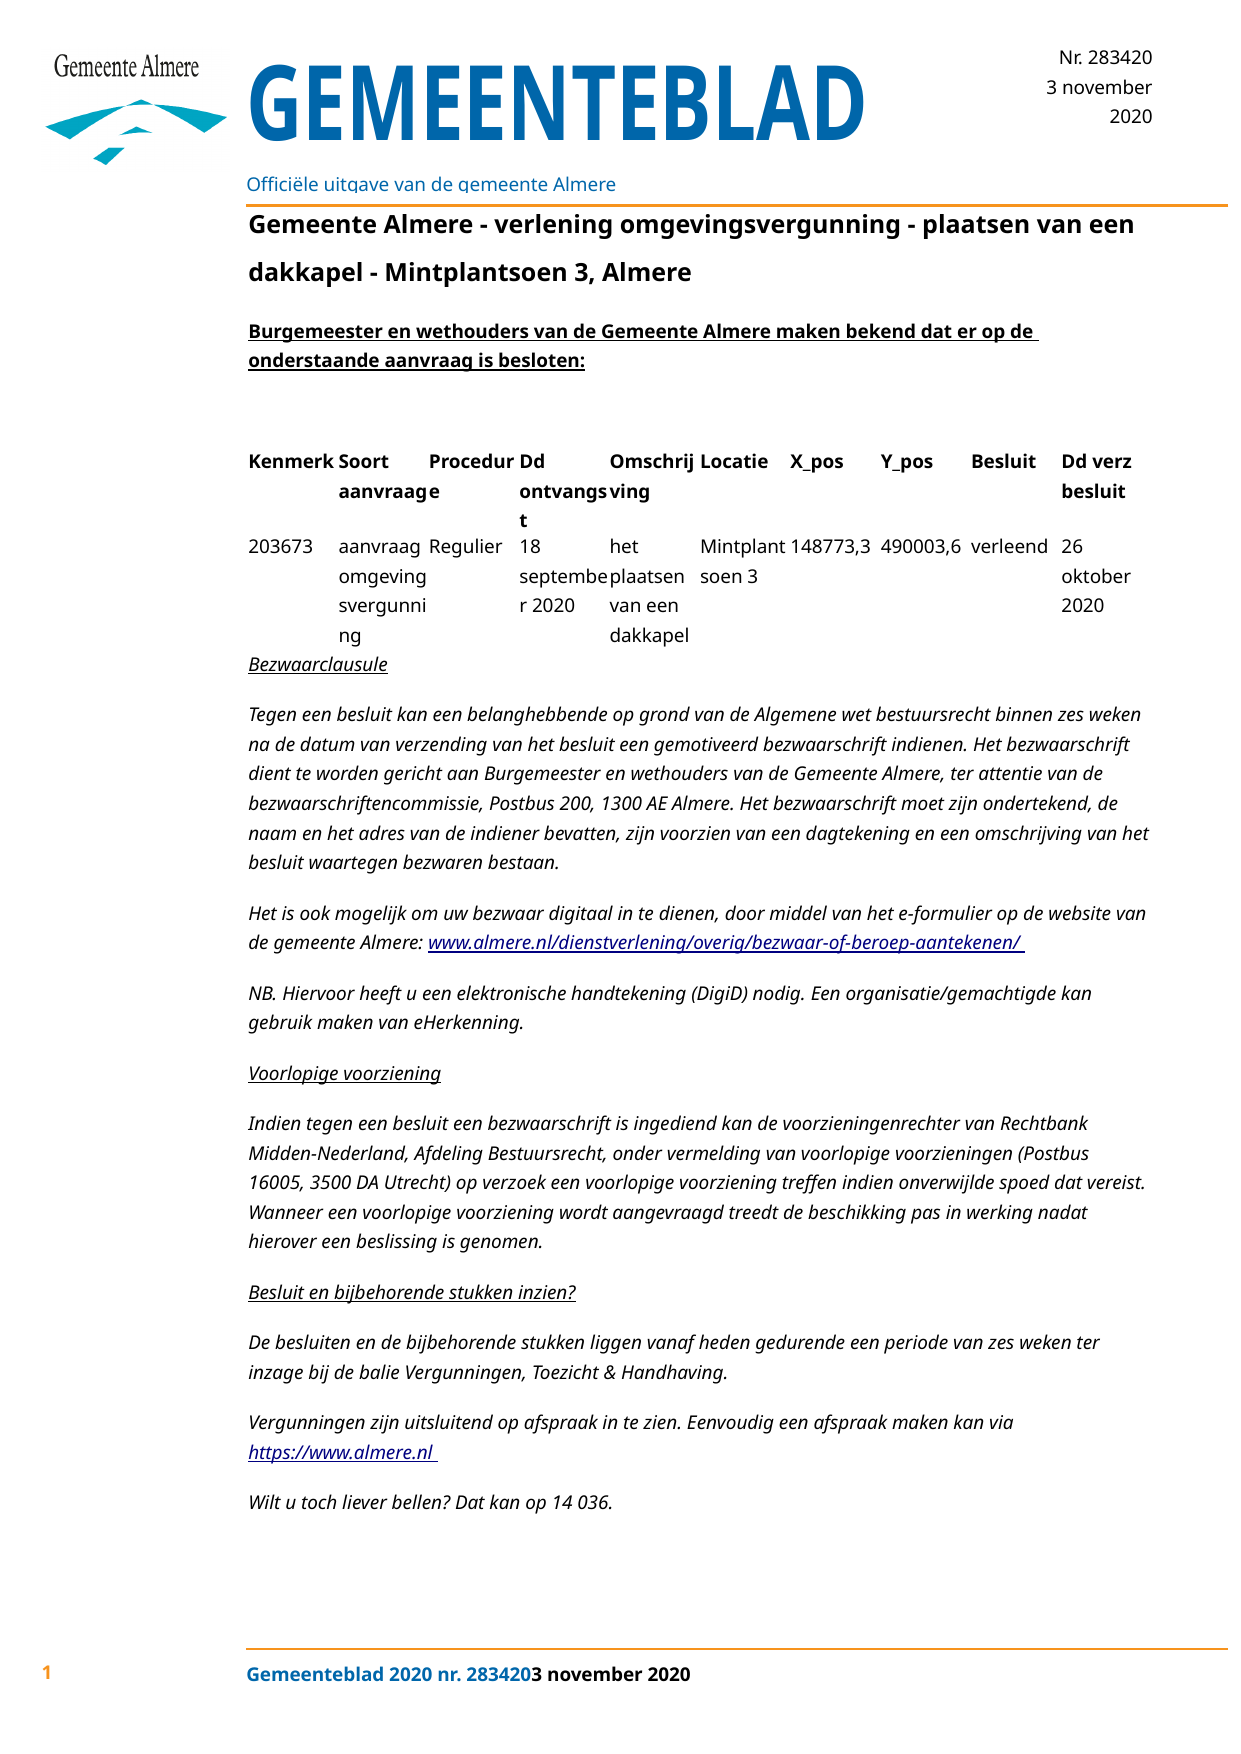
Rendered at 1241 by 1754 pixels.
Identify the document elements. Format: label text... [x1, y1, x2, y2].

table_cell 490003,6 [881, 533, 971, 648]
text De besluiten en de bijbehorende stukken liggen vanaf heden gedurende een periode van zes weken ter inzage bij de balie Vergunningen, Toezicht & Handhaving. [248, 1329, 1152, 1385]
text Gemeente Almere - verlening omgevingsvergunning - plaatsen van een dakkapel - Mintplantsoen 3, Almere [248, 207, 1152, 288]
text NB. Hiervoor heeft u een elektronische handtekening (DigiD) nodig. Een organisatie/gemachtigde kan gebruik maken van eHerkenning. [248, 980, 1152, 1035]
table_cell 148773,3 [790, 533, 881, 648]
table_cell 18 september 2020 [519, 533, 609, 648]
text Voorlopige voorziening [248, 1060, 1152, 1086]
table_cell 26 oktober 2020 [1061, 533, 1152, 648]
table_header X_pos [790, 449, 881, 533]
text Het is ook mogelijk om uw bezwaar digitaal in te dienen, door middel van het e-formulier op de website van de gemeente Almere: www.almere.nl/dienstverlening/overig/bezwaar-of-beroep-aantekenen/ [248, 900, 1152, 955]
table_cell aanvraag omgevingsvergunning [338, 533, 429, 648]
table_cell Mintplantsoen 3 [700, 533, 790, 648]
table_header Procedure [429, 449, 519, 533]
table_header Y_pos [881, 449, 971, 533]
text Vergunningen zijn uitsluitend op afspraak in te zien. Eenvoudig een afspraak maken kan via https://www.almere.nl [248, 1409, 1152, 1465]
text Indien tegen een besluit een bezwaarschrift is ingediend kan de voorzieningenrechter van Rechtbank Midden-Nederland, Afdeling Bestuursrecht, onder vermelding van voorlopige voorzieningen (Postbus 16005, 3500 DA Utrecht) op verzoek een voorlopige voorziening treffen indien onverwijlde spoed dat vereist. Wanneer een voorlopige voorziening wordt aangevraagd treedt de beschikking pas in werking nadat hierover een beslissing is genomen. [248, 1110, 1152, 1254]
table_cell verleend [971, 533, 1061, 648]
table_cell het plaatsen van een dakkapel [609, 533, 700, 648]
table_cell 203673 [248, 533, 338, 648]
text Burgemeester en wethouders van de Gemeente Almere maken bekend dat er op de onderstaande aanvraag is besloten: [248, 318, 1152, 373]
text Tegen een besluit kan een belanghebbende op grond van de Algemene wet bestuursrecht binnen zes weken na de datum van verzending van het besluit een gemotiveerd bezwaarschrift indienen. Het bezwaarschrift dient te worden gericht aan Burgemeester en wethouders van de Gemeente Almere, ter attentie van de bezwaarschriftencommissie, Postbus 200, 1300 AE Almere. Het bezwaarschrift moet zijn ondertekend, de naam en het adres van de indiener bevatten, zijn voorzien van een dagtekening en een omschrijving van het besluit waartegen bezwaren bestaan. [248, 701, 1152, 875]
table_header Dd verz besluit [1061, 449, 1152, 533]
table_cell Regulier [429, 533, 519, 648]
text Wilt u toch liever bellen? Dat kan op 14 036. [248, 1489, 1152, 1515]
text Bezwaarclausule [248, 651, 1152, 677]
table_header Locatie [700, 449, 790, 533]
picture [41, 47, 231, 172]
table_header Besluit [971, 449, 1061, 533]
table_header Dd ontvangst [519, 449, 609, 533]
table_header Soort aanvraag [338, 449, 429, 533]
table_header Omschrijving [609, 449, 700, 533]
text Besluit en bijbehorende stukken inzien? [248, 1279, 1152, 1305]
table_header Kenmerk [248, 449, 338, 533]
